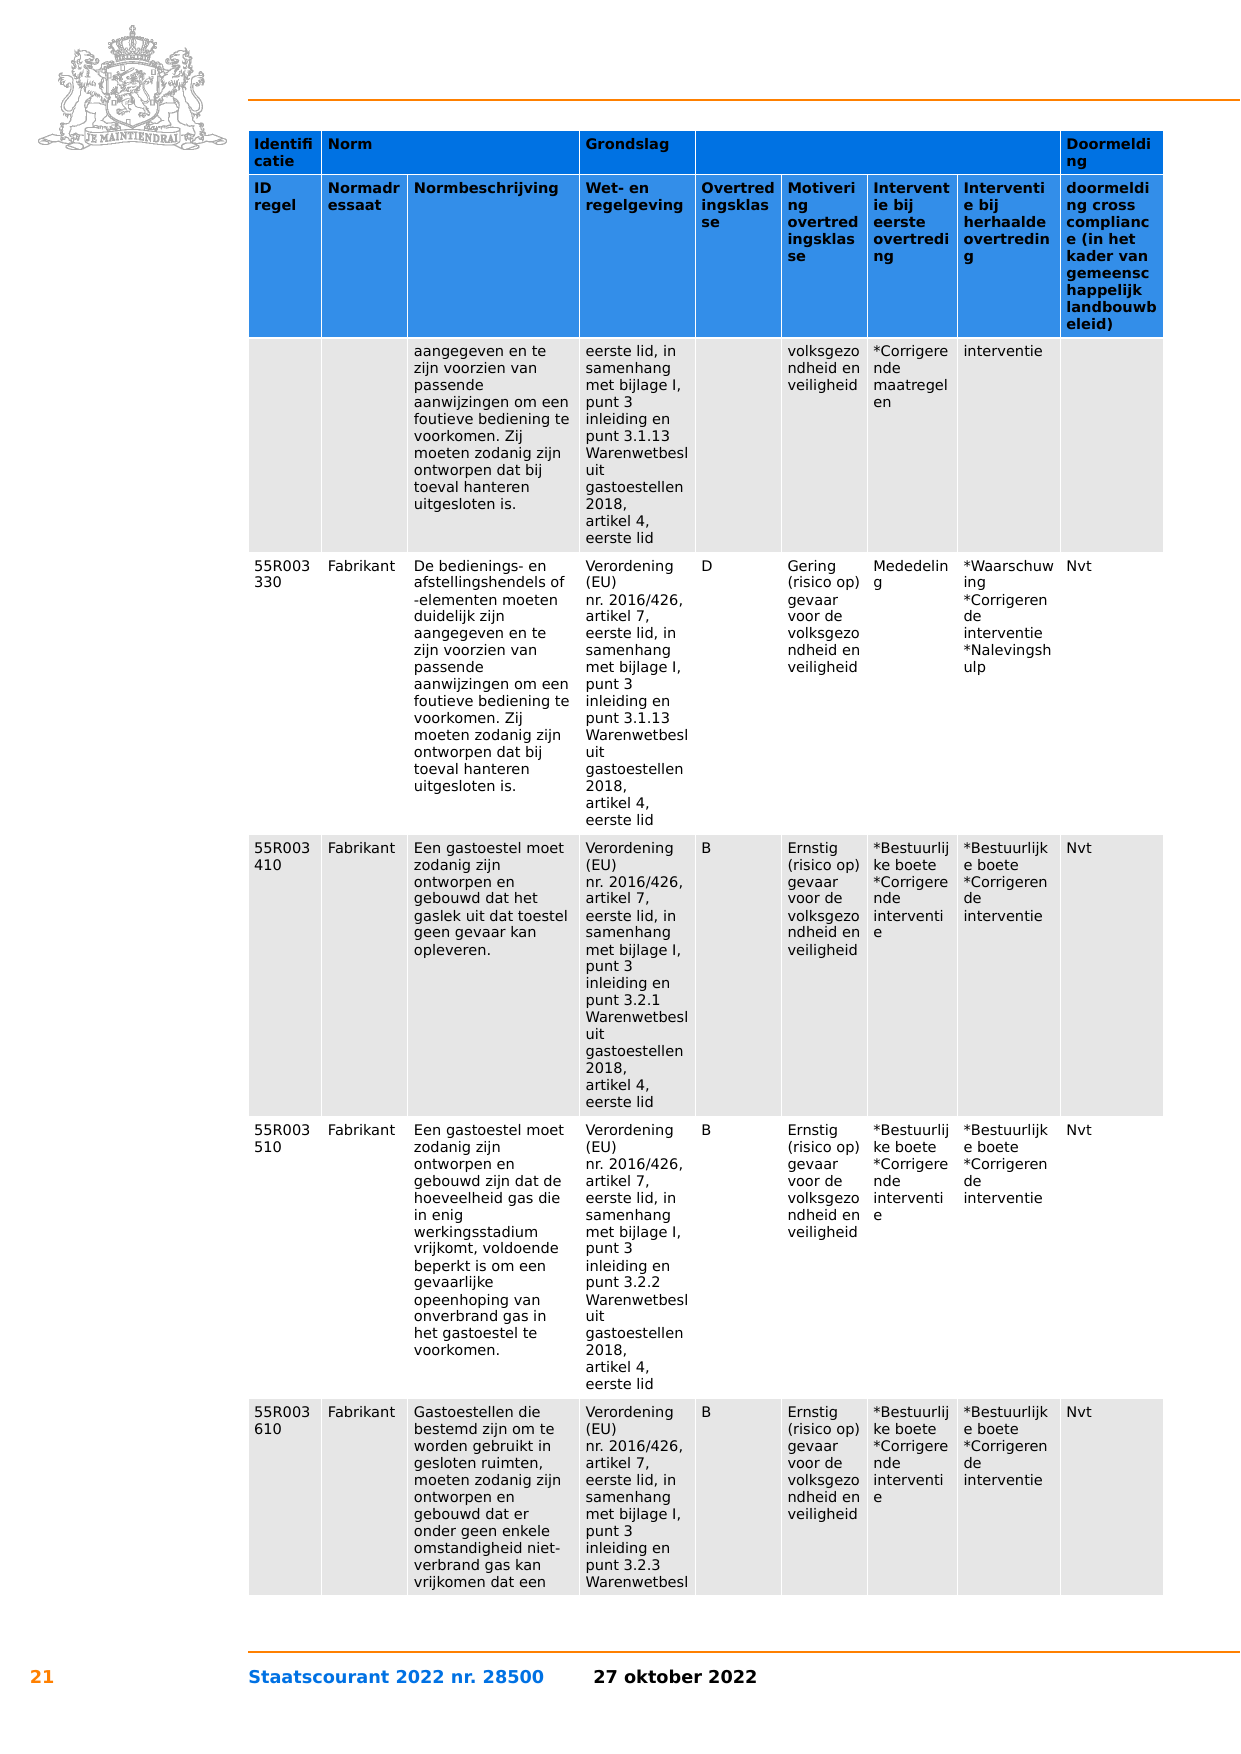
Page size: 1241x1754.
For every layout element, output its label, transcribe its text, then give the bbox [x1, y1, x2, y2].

table_cell Fabrikant [322, 1399, 407, 1595]
table_cell 55R003510 [249, 1117, 321, 1398]
table_cell *Waarschuwing *Corrigerende interventie *Nalevingshulp [958, 553, 1060, 834]
table_cell 55R003330 [249, 553, 321, 834]
table_cell Interventie bij herhaalde overtreding [958, 175, 1060, 337]
table_cell Verordening (EU) nr. 2016/426, artikel 7, eerste lid, in samenhang met bijlage I, punt 3 inleiding en punt 3.2.1 Warenwetbesluit gastoestellen 2018, artikel 4, eerste lid [580, 835, 695, 1116]
table_cell *Bestuurlijke boete *Corrigerende interventie [958, 1117, 1060, 1398]
table_cell Gastoestellen die bestemd zijn om te worden gebruikt in gesloten ruimten, moeten zodanig zijn ontworpen en gebouwd dat er onder geen enkele omstandigheid niet-verbrand gas kan vrijkomen dat een [408, 1399, 579, 1595]
table_cell B [696, 1399, 781, 1595]
table_cell eerste lid, in samenhang met bijlage I, punt 3 inleiding en punt 3.1.13 Warenwetbesluit gastoestellen 2018, artikel 4, eerste lid [580, 339, 695, 552]
table_header Identificatie [249, 131, 321, 174]
table_cell *Bestuurlijke boete *Corrigerende interventie [958, 1399, 1060, 1595]
table_cell aangegeven en te zijn voorzien van passende aanwijzingen om een foutieve bediening te voorkomen. Zij moeten zodanig zijn ontworpen dat bij toeval hanteren uitgesloten is. [408, 339, 579, 552]
table_cell 55R003410 [249, 835, 321, 1116]
table_cell D [696, 553, 781, 834]
table_cell Normadressaat [322, 175, 407, 337]
table_cell Ernstig (risico op) gevaar voor de volksgezondheid en veiligheid [782, 1117, 867, 1398]
table_cell *Bestuurlijke boete *Corrigerende interventie [868, 1399, 957, 1595]
table_cell B [696, 835, 781, 1116]
table_cell Een gastoestel moet zodanig zijn ontworpen en gebouwd zijn dat de hoeveelheid gas die in enig werkingsstadium vrijkomt, voldoende beperkt is om een gevaarlijke opeenhoping van onverbrand gas in het gastoestel te voorkomen. [408, 1117, 579, 1398]
table_cell *Bestuurlijke boete *Corrigerende interventie [868, 835, 957, 1116]
table_cell 55R003610 [249, 1399, 321, 1595]
table_cell Verordening (EU) nr. 2016/426, artikel 7, eerste lid, in samenhang met bijlage I, punt 3 inleiding en punt 3.2.3 Warenwetbesl [580, 1399, 695, 1595]
table_cell Interventie bij eerste overtreding [868, 175, 957, 337]
table_cell interventie [958, 339, 1060, 552]
table_cell Verordening (EU) nr. 2016/426, artikel 7, eerste lid, in samenhang met bijlage I, punt 3 inleiding en punt 3.2.2 Warenwetbesluit gastoestellen 2018, artikel 4, eerste lid [580, 1117, 695, 1398]
table_cell Nvt [1061, 835, 1163, 1116]
table_cell Ernstig (risico op) gevaar voor de volksgezondheid en veiligheid [782, 835, 867, 1116]
table_cell De bedienings- en afstellingshendels of -elementen moeten duidelijk zijn aangegeven en te zijn voorzien van passende aanwijzingen om een foutieve bediening te voorkomen. Zij moeten zodanig zijn ontworpen dat bij toeval hanteren uitgesloten is. [408, 553, 579, 834]
table_header [696, 131, 1060, 174]
table_cell *Bestuurlijke boete *Corrigerende interventie [868, 1117, 957, 1398]
table_cell Motivering overtredingsklasse [782, 175, 867, 337]
table_header Grondslag [580, 131, 695, 174]
table_header Doormelding [1061, 131, 1163, 174]
table_cell Een gastoestel moet zodanig zijn ontworpen en gebouwd dat het gaslek uit dat toestel geen gevaar kan opleveren. [408, 835, 579, 1116]
table_cell [1061, 339, 1163, 552]
table_cell Verordening (EU) nr. 2016/426, artikel 7, eerste lid, in samenhang met bijlage I, punt 3 inleiding en punt 3.1.13 Warenwetbesluit gastoestellen 2018, artikel 4, eerste lid [580, 553, 695, 834]
table_cell doormelding cross compliance (in het kader van gemeenschappelijk landbouwbeleid) [1061, 175, 1163, 337]
table_header Norm [322, 131, 579, 174]
table_cell Ernstig (risico op) gevaar voor de volksgezondheid en veiligheid [782, 1399, 867, 1595]
table_cell *Corrigerende maatregelen [868, 339, 957, 552]
table_cell Fabrikant [322, 1117, 407, 1398]
table_cell *Bestuurlijke boete *Corrigerende interventie [958, 835, 1060, 1116]
table_cell B [696, 1117, 781, 1398]
table_cell Mededeling [868, 553, 957, 834]
table_cell Nvt [1061, 1117, 1163, 1398]
table_cell Nvt [1061, 553, 1163, 834]
table_cell Gering (risico op) gevaar voor de volksgezondheid en veiligheid [782, 553, 867, 834]
table_cell Overtredingsklasse [696, 175, 781, 337]
table_cell [696, 339, 781, 552]
table_cell Fabrikant [322, 835, 407, 1116]
table_cell [249, 339, 321, 552]
table_cell [322, 339, 407, 552]
table_cell ID regel [249, 175, 321, 337]
picture [38, 25, 227, 150]
table_cell volksgezondheid en veiligheid [782, 339, 867, 552]
table_cell Fabrikant [322, 553, 407, 834]
table_cell Nvt [1061, 1399, 1163, 1595]
table_cell Normbeschrijving [408, 175, 579, 337]
table_cell Wet- en regelgeving [580, 175, 695, 337]
